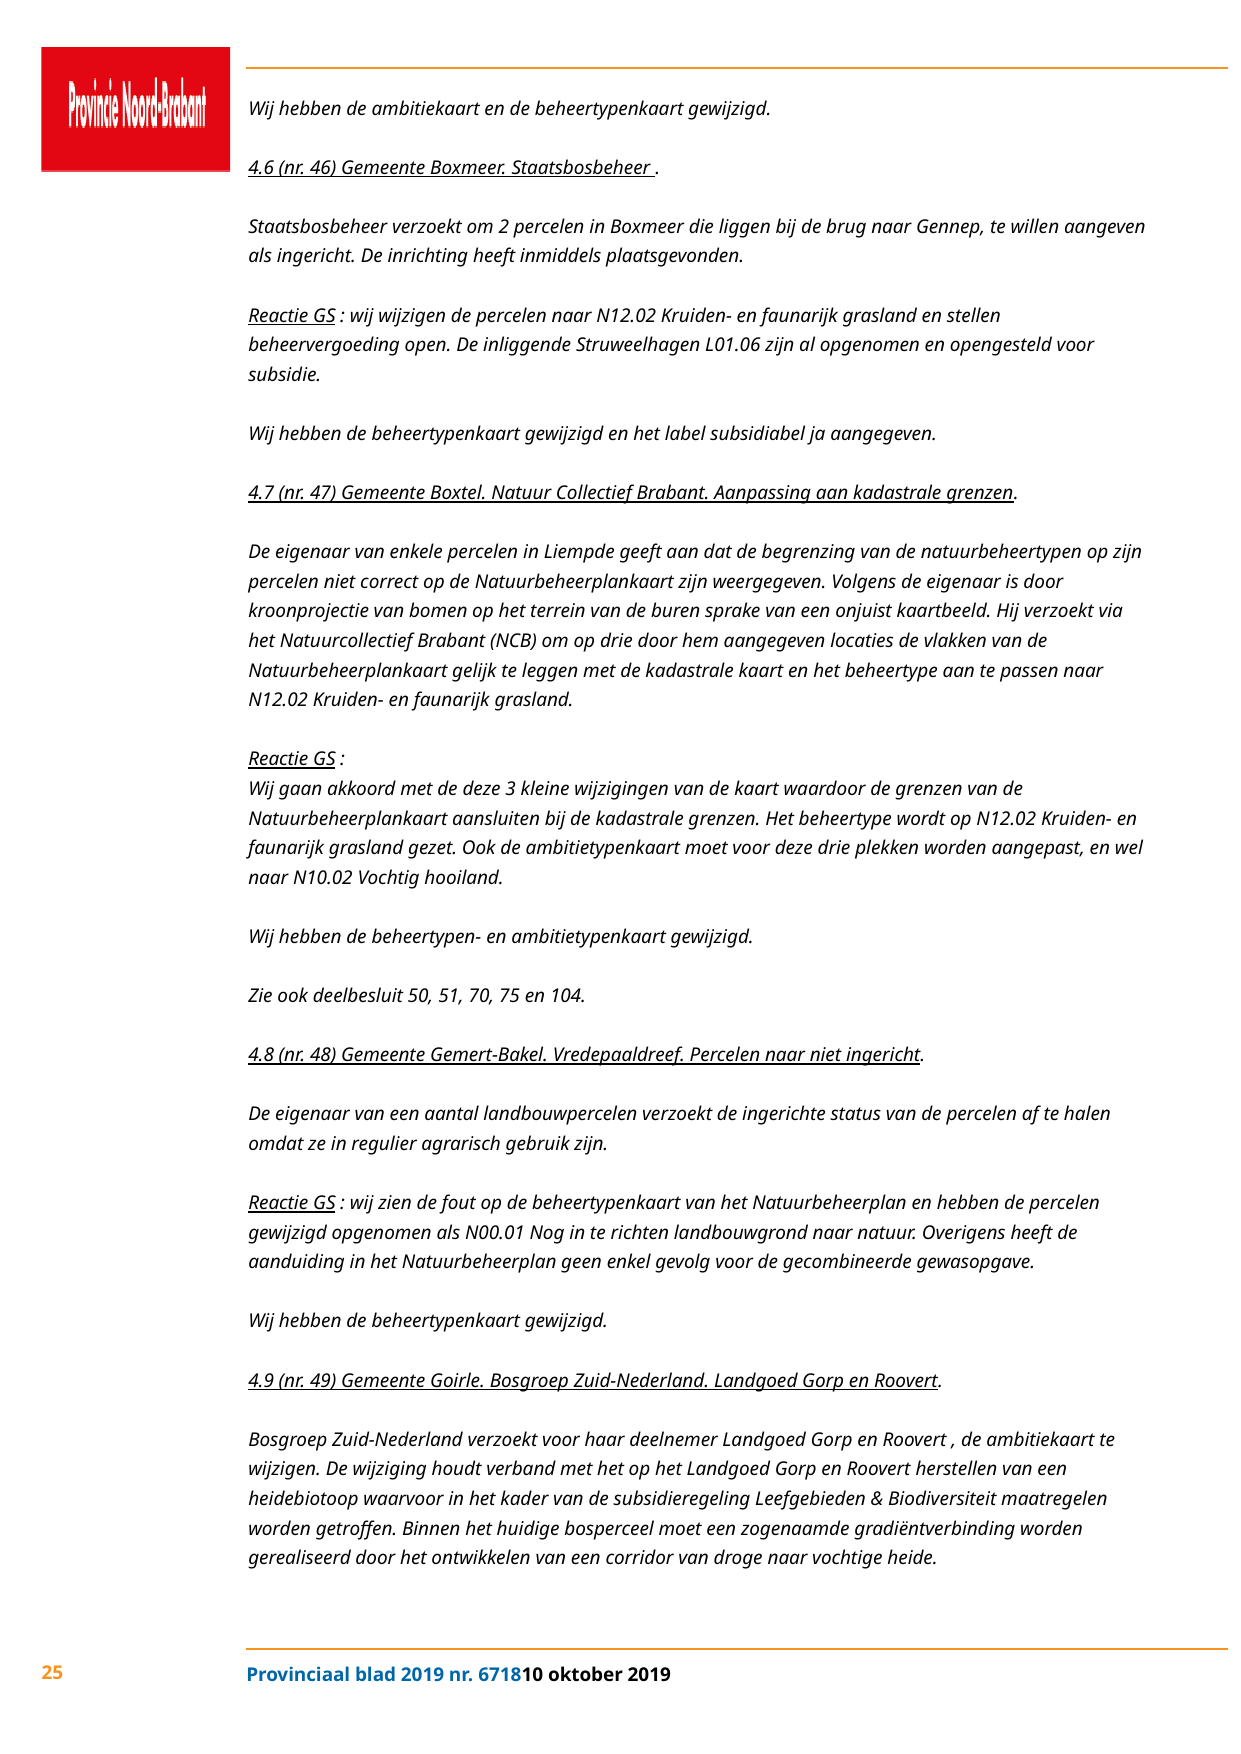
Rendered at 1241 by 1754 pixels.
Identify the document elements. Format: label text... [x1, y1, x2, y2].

text 4.6 (nr. 46) Gemeente Boxmeer. Staatsbosbeheer . [248, 154, 1152, 180]
text Wij hebben de beheertypen- en ambitietypenkaart gewijzigd. [248, 923, 1152, 949]
text Wij hebben de beheertypenkaart gewijzigd en het label subsidiabel ja aangegeven. [248, 420, 1152, 446]
text De eigenaar van enkele percelen in Liempde geeft aan dat de begrenzing van de natuurbeheertypen op zijn percelen niet correct op de Natuurbeheerplankaart zijn weergegeven. Volgens de eigenaar is door kroonprojectie van bomen op het terrein van de buren sprake van een onjuist kaartbeeld. Hij verzoekt via het Natuurcollectief Brabant (NCB) om op drie door hem aangegeven locaties de vlakken van de Natuurbeheerplankaart gelijk te leggen met de kadastrale kaart en het beheertype aan te passen naar N12.02 Kruiden- en faunarijk grasland. [248, 538, 1152, 712]
text Wij hebben de beheertypenkaart gewijzigd. [248, 1308, 1152, 1333]
text Staatsbosbeheer verzoekt om 2 percelen in Boxmeer die liggen bij de brug naar Gennep, te willen aangeven als ingericht. De inrichting heeft inmiddels plaatsgevonden. [248, 213, 1152, 268]
text 4.9 (nr. 49) Gemeente Goirle. Bosgroep Zuid-Nederland. Landgoed Gorp en Roovert. [248, 1367, 1152, 1393]
text Zie ook deelbesluit 50, 51, 70, 75 en 104. [248, 982, 1152, 1008]
text 4.8 (nr. 48) Gemeente Gemert-Bakel. Vredepaaldreef. Percelen naar niet ingericht. [248, 1041, 1152, 1067]
text De eigenaar van een aantal landbouwpercelen verzoekt de ingerichte status van de percelen af te halen omdat ze in regulier agrarisch gebruik zijn. [248, 1101, 1152, 1156]
text Wij gaan akkoord met de deze 3 kleine wijzigingen van de kaart waardoor de grenzen van de Natuurbeheerplankaart aansluiten bij de kadastrale grenzen. Het beheertype wordt op N12.02 Kruiden- en faunarijk grasland gezet. Ook de ambitietypenkaart moet voor deze drie plekken worden aangepast, en wel naar N10.02 Vochtig hooiland. [248, 775, 1152, 890]
text Bosgroep Zuid-Nederland verzoekt voor haar deelnemer Landgoed Gorp en Roovert , de ambitiekaart te wijzigen. De wijziging houdt verband met het op het Landgoed Gorp en Roovert herstellen van een heidebiotoop waarvoor in het kader van de subsidieregeling Leefgebieden & Biodiversiteit maatregelen worden getroffen. Binnen het huidige bosperceel moet een zogenaamde gradiëntverbinding worden gerealiseerd door het ontwikkelen van een corridor van droge naar vochtige heide. [248, 1426, 1152, 1570]
text Reactie GS : [248, 746, 1152, 771]
picture [41, 47, 231, 172]
text Reactie GS : wij zien de fout op de beheertypenkaart van het Natuurbeheerplan en hebben de percelen gewijzigd opgenomen als N00.01 Nog in te richten landbouwgrond naar natuur. Overigens heeft de aanduiding in het Natuurbeheerplan geen enkel gevolg voor de gecombineerde gewasopgave. [248, 1189, 1152, 1274]
text Reactie GS : wij wijzigen de percelen naar N12.02 Kruiden- en faunarijk grasland en stellen beheervergoeding open. De inliggende Struweelhagen L01.06 zijn al opgenomen en opengesteld voor subsidie. [248, 302, 1152, 387]
text Wij hebben de ambitiekaart en de beheertypenkaart gewijzigd. [248, 95, 1152, 121]
text 4.7 (nr. 47) Gemeente Boxtel. Natuur Collectief Brabant. Aanpassing aan kadastrale grenzen. [248, 479, 1152, 505]
